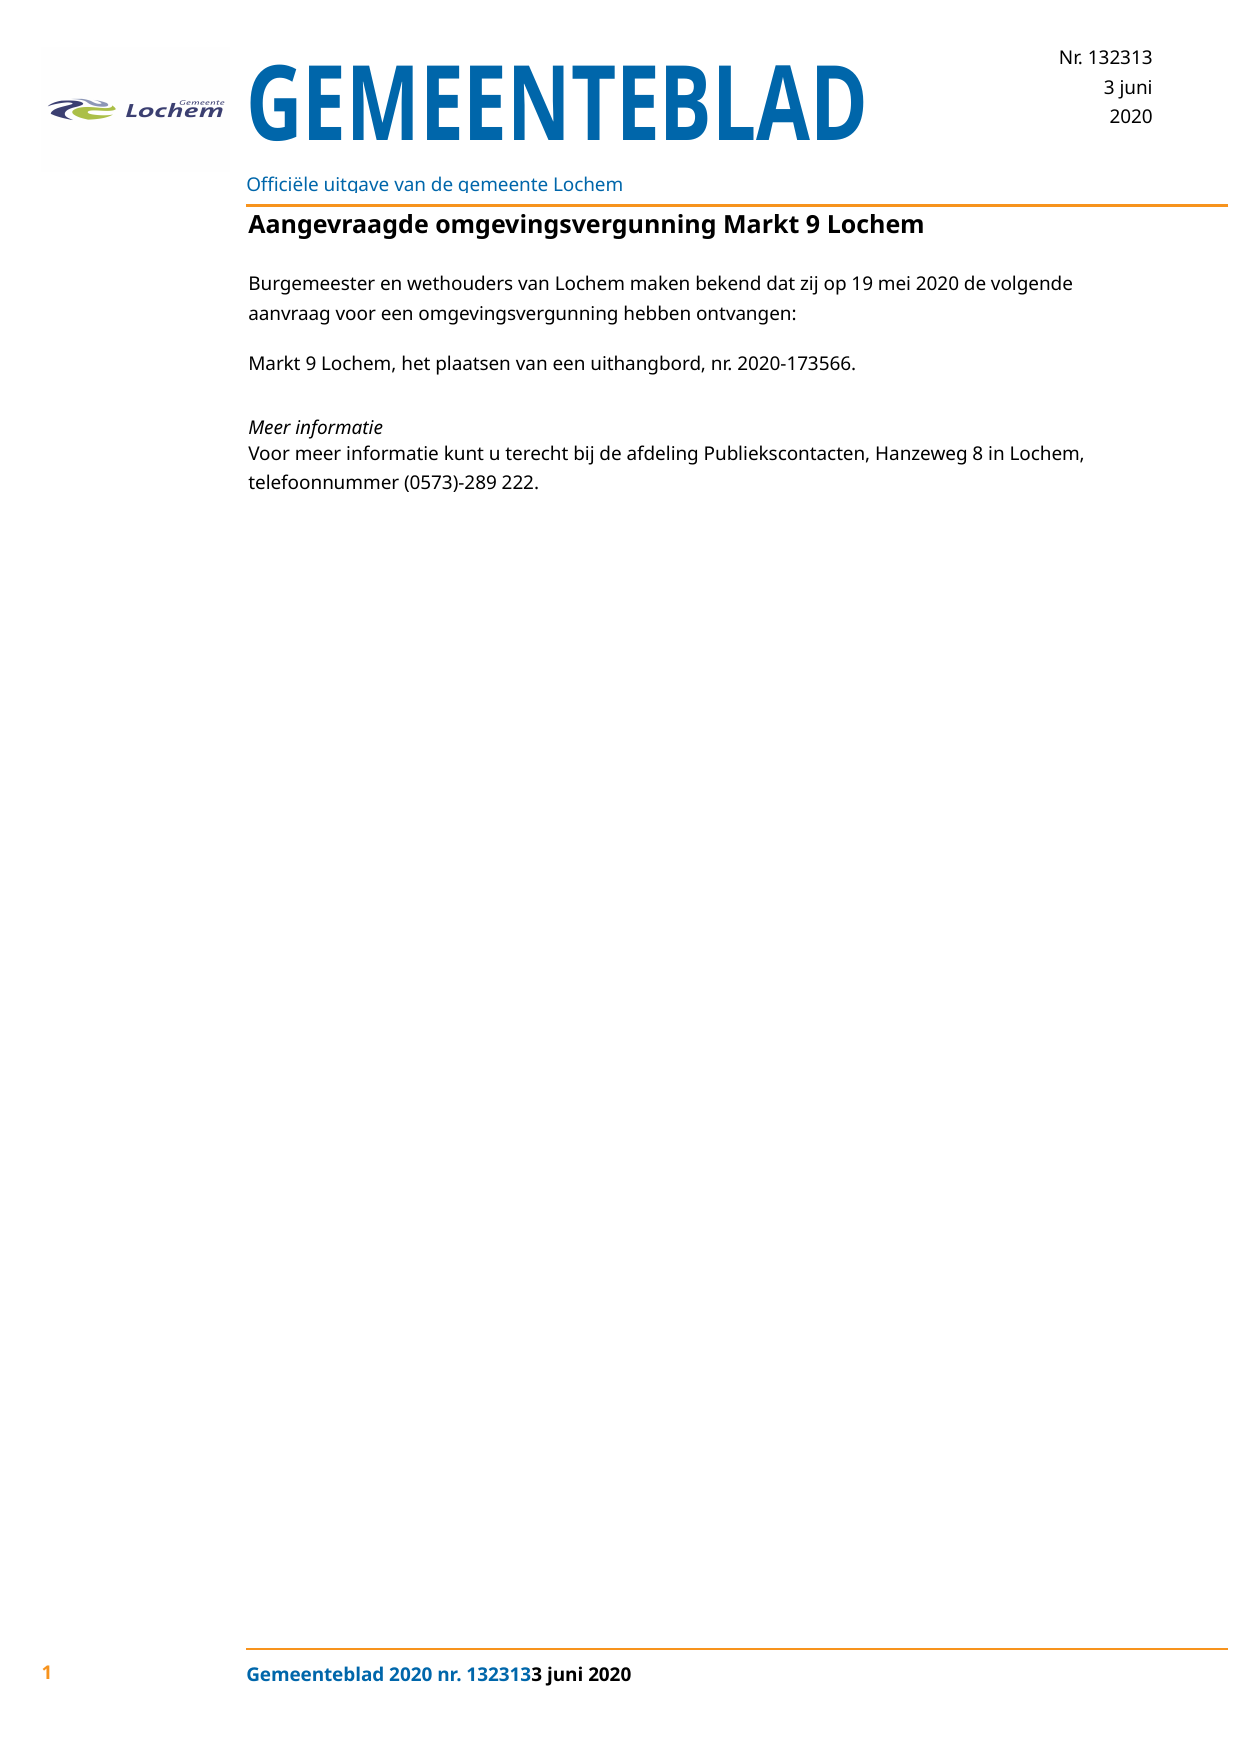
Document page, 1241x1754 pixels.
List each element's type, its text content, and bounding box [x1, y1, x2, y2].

text Markt 9 Lochem, het plaatsen van een uithangbord, nr. 2020-173566. [248, 350, 1152, 376]
text Burgemeester en wethouders van Lochem maken bekend dat zij op 19 mei 2020 de volgende aanvraag voor een omgevingsvergunning hebben ontvangen: [248, 270, 1152, 326]
text Voor meer informatie kunt u terecht bij de afdeling Publiekscontacten, Hanzeweg 8 in Lochem, telefoonnummer (0573)-289 222. [248, 440, 1152, 495]
picture [41, 47, 231, 172]
text Meer informatie [248, 414, 1152, 440]
text Aangevraagde omgevingsvergunning Markt 9 Lochem [248, 207, 1152, 241]
